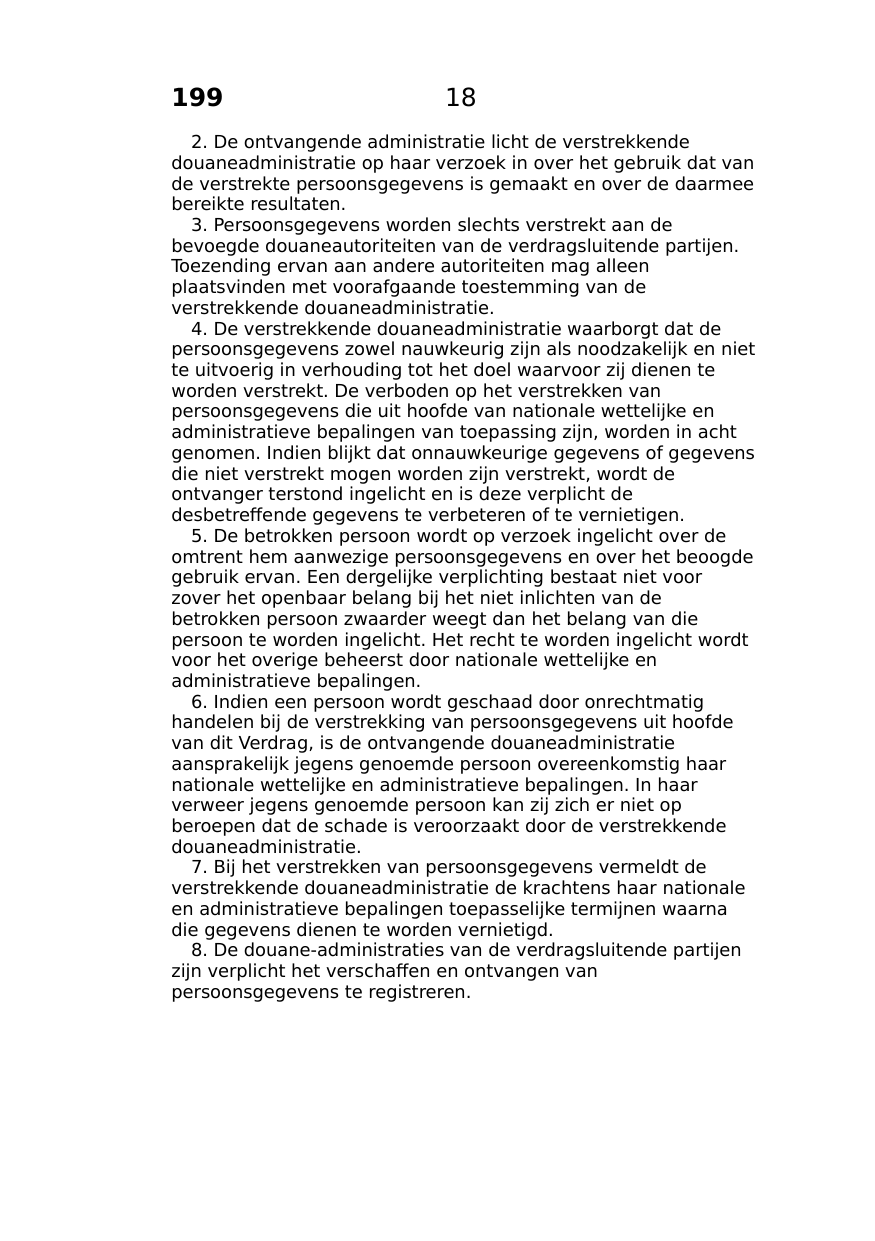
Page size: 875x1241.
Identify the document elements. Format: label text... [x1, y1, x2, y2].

text 4. De verstrekkende douaneadministratie waarborgt dat de persoonsgegevens zowel nauwkeurig zijn als noodzakelijk en niet te uitvoerig in verhouding tot het doel waarvoor zij dienen te worden verstrekt. De verboden op het verstrekken van persoonsgegevens die uit hoofde van nationale wettelijke en administratieve bepalingen van toepassing zijn, worden in acht genomen. Indien blijkt dat onnauwkeurige gegevens of gegevens die niet verstrekt mogen worden zijn verstrekt, wordt de ontvanger terstond ingelicht en is deze verplicht de desbetreffende gegevens te verbeteren of te vernietigen. [171, 318, 756, 526]
text 6. Indien een persoon wordt geschaad door onrechtmatig handelen bij de verstrekking van persoonsgegevens uit hoofde van dit Verdrag, is de ontvangende douaneadministratie aansprakelijk jegens genoemde persoon overeenkomstig haar nationale wettelijke en administratieve bepalingen. In haar verweer jegens genoemde persoon kan zij zich er niet op beroepen dat de schade is veroorzaakt door de verstrekkende douaneadministratie. [171, 692, 756, 857]
text 7. Bij het verstrekken van persoonsgegevens vermeldt de verstrekkende douaneadministratie de krachtens haar nationale en administratieve bepalingen toepasselijke termijnen waarna die gegevens dienen te worden vernietigd. [171, 857, 756, 940]
text 2. De ontvangende administratie licht de verstrekkende douaneadministratie op haar verzoek in over het gebruik dat van de verstrekte persoonsgegevens is gemaakt en over de daarmee bereikte resultaten. [171, 132, 756, 215]
text 8. De douane-administraties van de verdragsluitende partijen zijn verplicht het verschaffen en ontvangen van persoonsgegevens te registreren. [171, 940, 756, 1002]
text 3. Persoonsgegevens worden slechts verstrekt aan de bevoegde douaneautoriteiten van de verdragsluitende partijen. Toezending ervan aan andere autoriteiten mag alleen plaatsvinden met voorafgaande toestemming van de verstrekkende douaneadministratie. [171, 215, 756, 318]
text 5. De betrokken persoon wordt op verzoek ingelicht over de omtrent hem aanwezige persoonsgegevens en over het beoogde gebruik ervan. Een dergelijke verplichting bestaat niet voor zover het openbaar belang bij het niet inlichten van de betrokken persoon zwaarder weegt dan het belang van die persoon te worden ingelicht. Het recht te worden ingelicht wordt voor het overige beheerst door nationale wettelijke en administratieve bepalingen. [171, 526, 756, 692]
